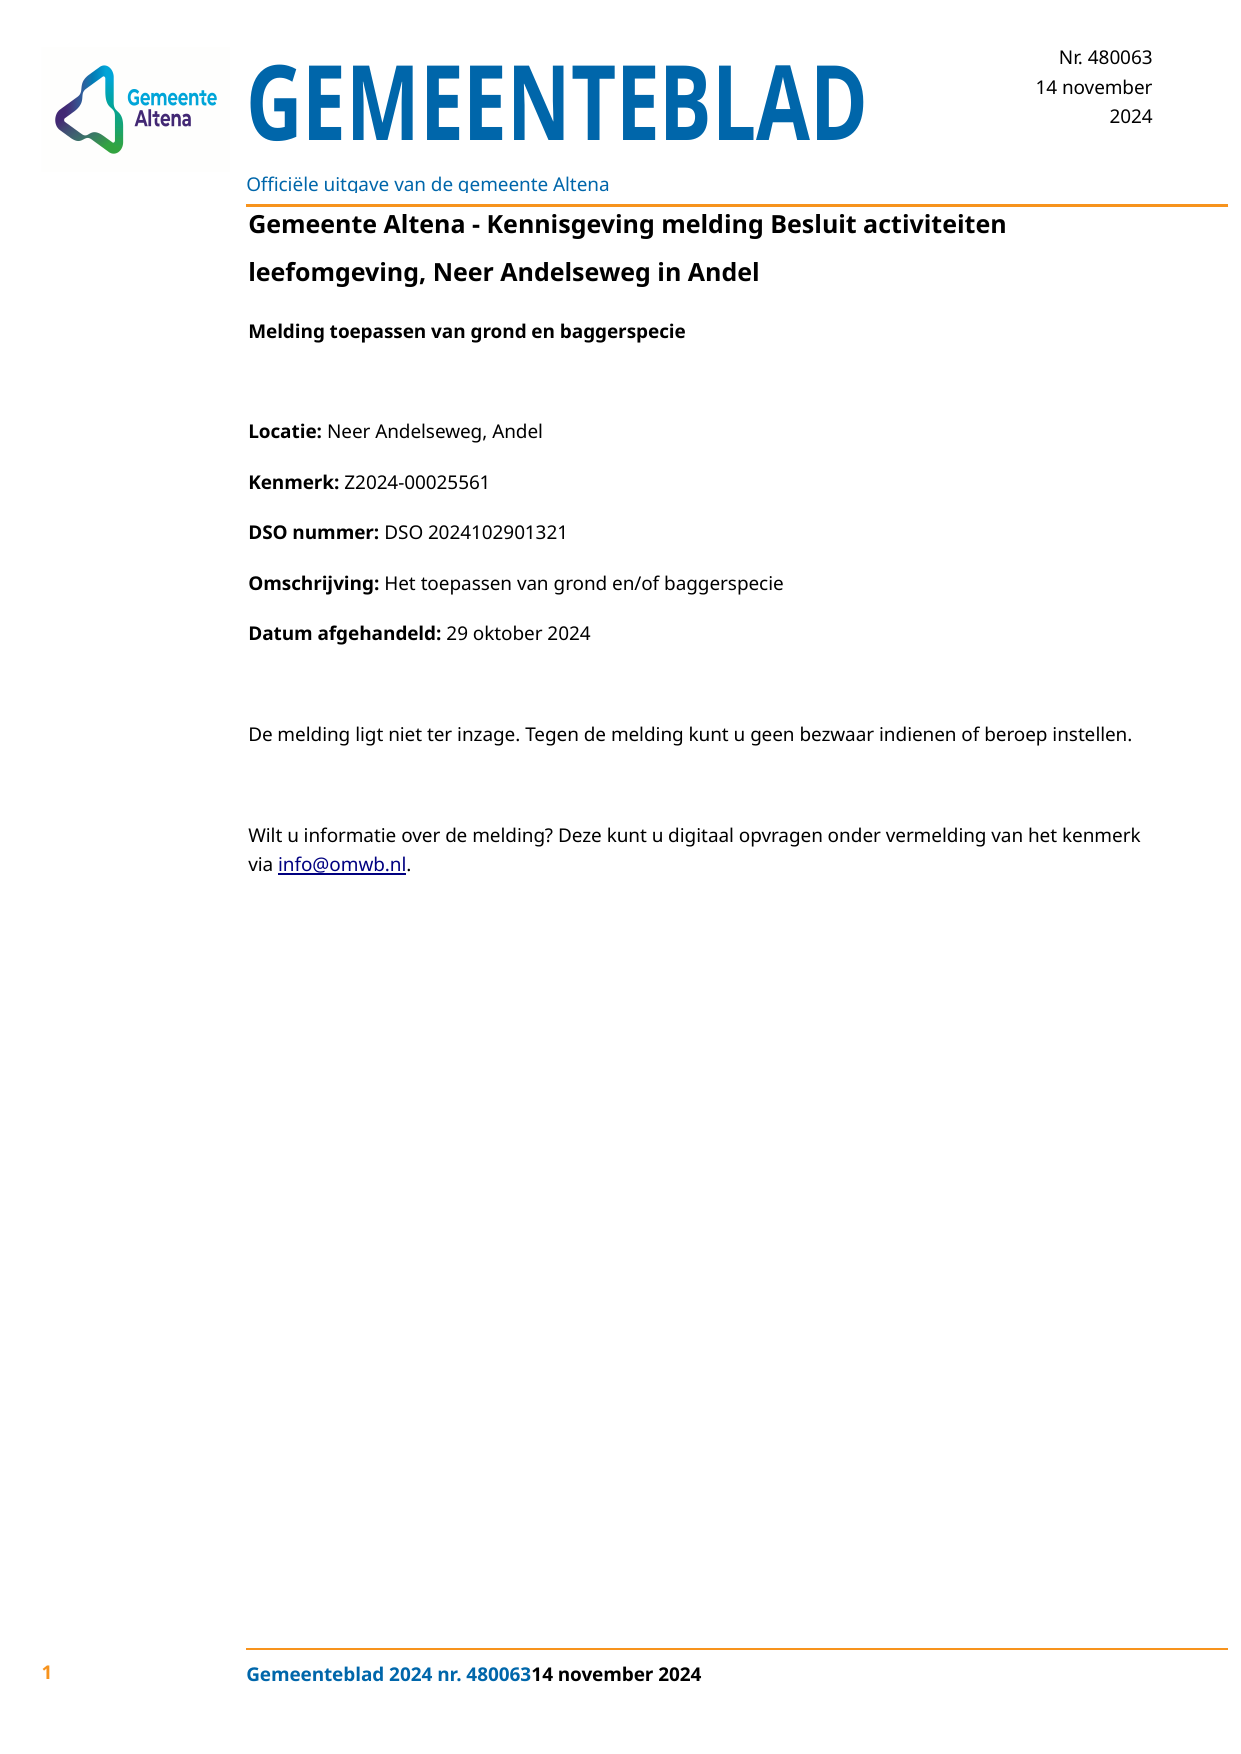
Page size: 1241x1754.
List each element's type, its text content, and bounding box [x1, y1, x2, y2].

text Melding toepassen van grond en baggerspecie [248, 318, 1152, 344]
picture [41, 47, 231, 172]
text Gemeente Altena - Kennisgeving melding Besluit activiteiten leefomgeving, Neer Andelseweg in Andel [248, 207, 1152, 288]
text Locatie: Neer Andelseweg, Andel [248, 419, 1152, 444]
text De melding ligt niet ter inzage. Tegen de melding kunt u geen bezwaar indienen of beroep instellen. [248, 721, 1152, 747]
text Omschrijving: Het toepassen van grond en/of baggerspecie [248, 570, 1152, 596]
text Wilt u informatie over de melding? Deze kunt u digitaal opvragen onder vermelding van het kenmerk via info@omwb.nl. [248, 822, 1152, 877]
text DSO nummer: DSO 2024102901321 [248, 519, 1152, 545]
text Kenmerk: Z2024-00025561 [248, 469, 1152, 495]
text Datum afgehandeld: 29 oktober 2024 [248, 620, 1152, 646]
